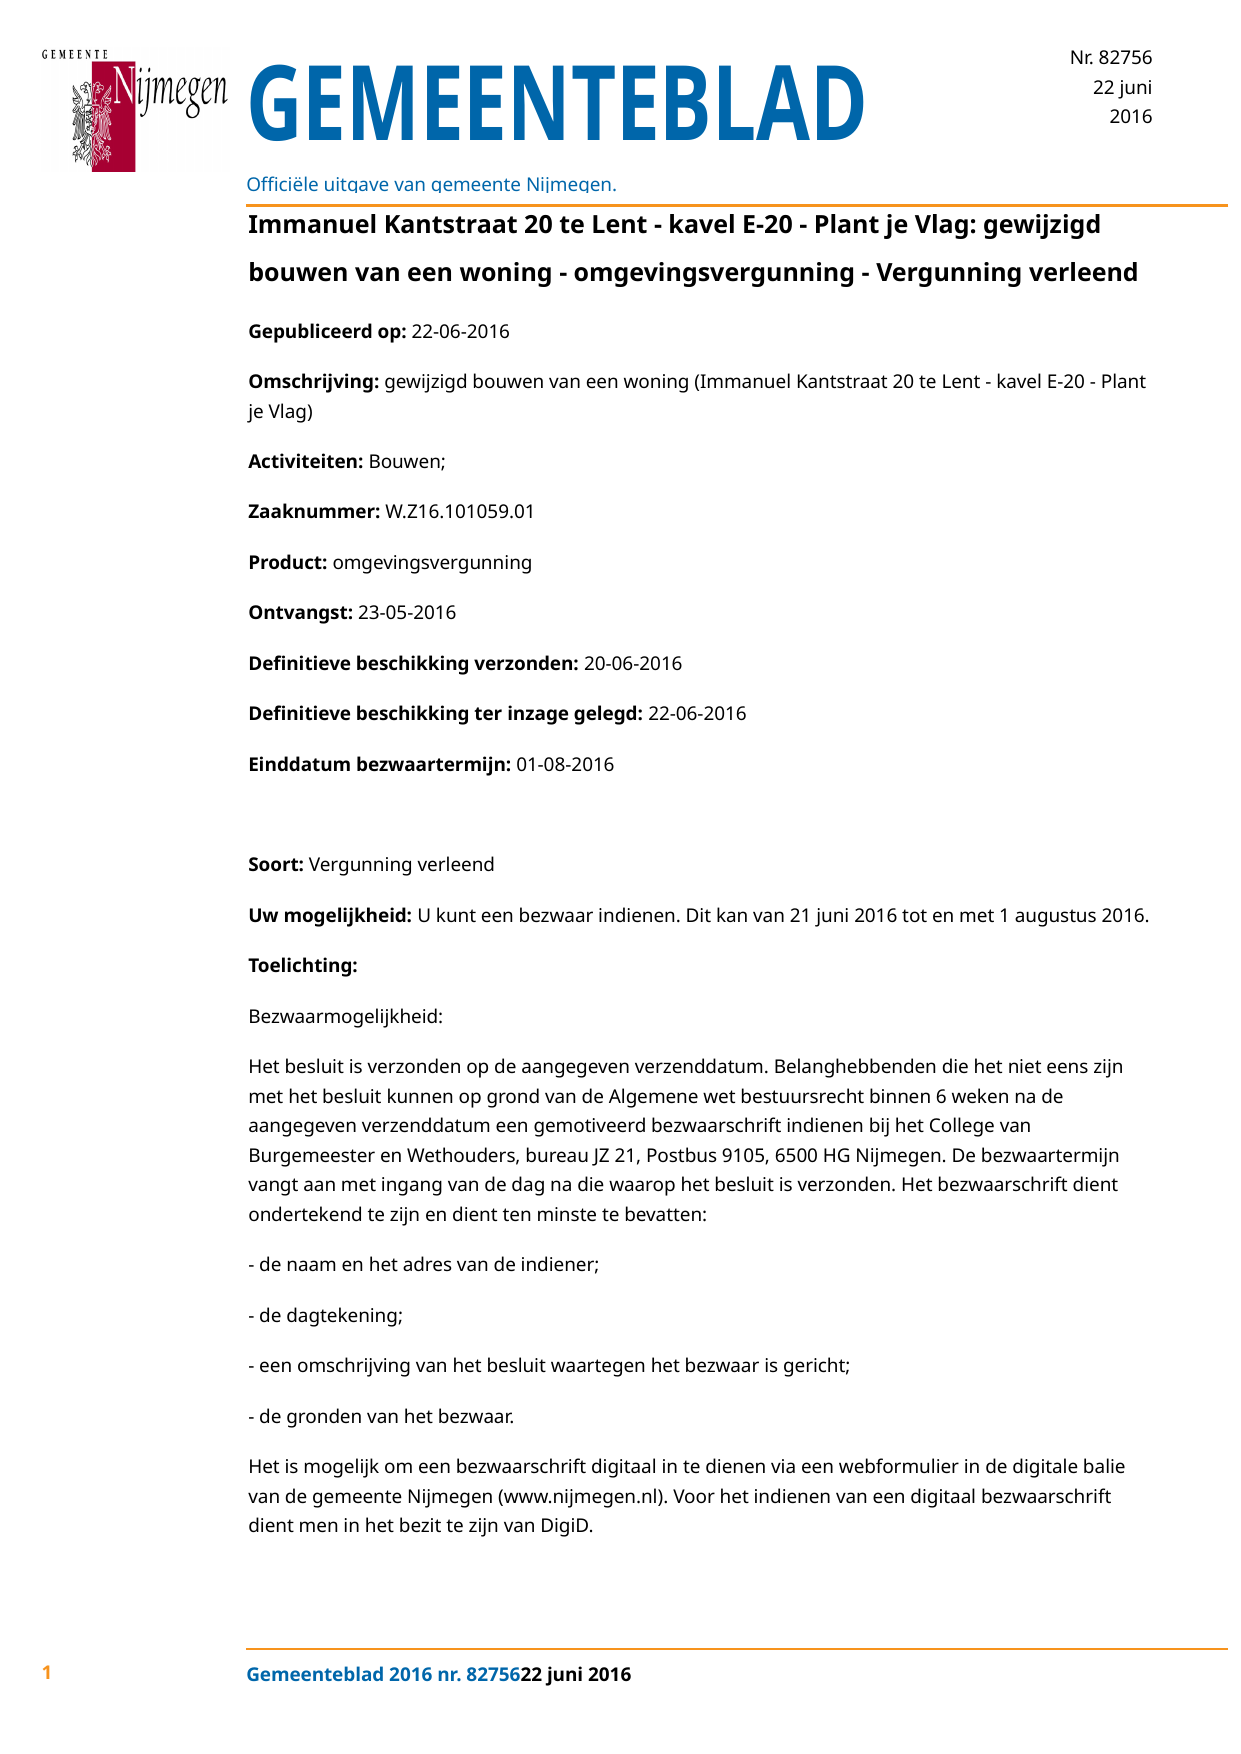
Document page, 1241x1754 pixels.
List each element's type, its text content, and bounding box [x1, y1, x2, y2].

text Ontvangst: 23-05-2016 [248, 599, 1152, 625]
text Gepubliceerd op: 22-06-2016 [248, 318, 1152, 344]
text - een omschrijving van het besluit waartegen het bezwaar is gericht; [248, 1352, 1152, 1378]
text Product: omgevingsvergunning [248, 549, 1152, 575]
text Definitieve beschikking ter inzage gelegd: 22-06-2016 [248, 700, 1152, 726]
text Definitieve beschikking verzonden: 20-06-2016 [248, 650, 1152, 676]
text Omschrijving: gewijzigd bouwen van een woning (Immanuel Kantstraat 20 te Lent - kavel E-20 - Plant je Vlag) [248, 368, 1152, 424]
picture [41, 47, 231, 172]
text Het besluit is verzonden op de aangegeven verzenddatum. Belanghebbenden die het niet eens zijn met het besluit kunnen op grond van de Algemene wet bestuursrecht binnen 6 weken na de aangegeven verzenddatum een gemotiveerd bezwaarschrift indienen bij het College van Burgemeester en Wethouders, bureau JZ 21, Postbus 9105, 6500 HG Nijmegen. De bezwaartermijn vangt aan met ingang van de dag na die waarop het besluit is verzonden. Het bezwaarschrift dient ondertekend te zijn en dient ten minste te bevatten: [248, 1053, 1152, 1227]
text Activiteiten: Bouwen; [248, 448, 1152, 474]
text Bezwaarmogelijkheid: [248, 1003, 1152, 1029]
text Uw mogelijkheid: U kunt een bezwaar indienen. Dit kan van 21 juni 2016 tot en met 1 augustus 2016. [248, 902, 1152, 928]
text - de naam en het adres van de indiener; [248, 1252, 1152, 1277]
text Toelichting: [248, 952, 1152, 978]
text - de dagtekening; [248, 1302, 1152, 1328]
text Immanuel Kantstraat 20 te Lent - kavel E-20 - Plant je Vlag: gewijzigd bouwen van een woning - omgevingsvergunning - Vergunning verleend [248, 207, 1152, 288]
text - de gronden van het bezwaar. [248, 1403, 1152, 1429]
text Einddatum bezwaartermijn: 01-08-2016 [248, 751, 1152, 777]
text Soort: Vergunning verleend [248, 852, 1152, 877]
text Zaaknummer: W.Z16.101059.01 [248, 499, 1152, 524]
text Het is mogelijk om een bezwaarschrift digitaal in te dienen via een webformulier in de digitale balie van de gemeente Nijmegen (www.nijmegen.nl). Voor het indienen van een digitaal bezwaarschrift dient men in het bezit te zijn van DigiD. [248, 1453, 1152, 1538]
